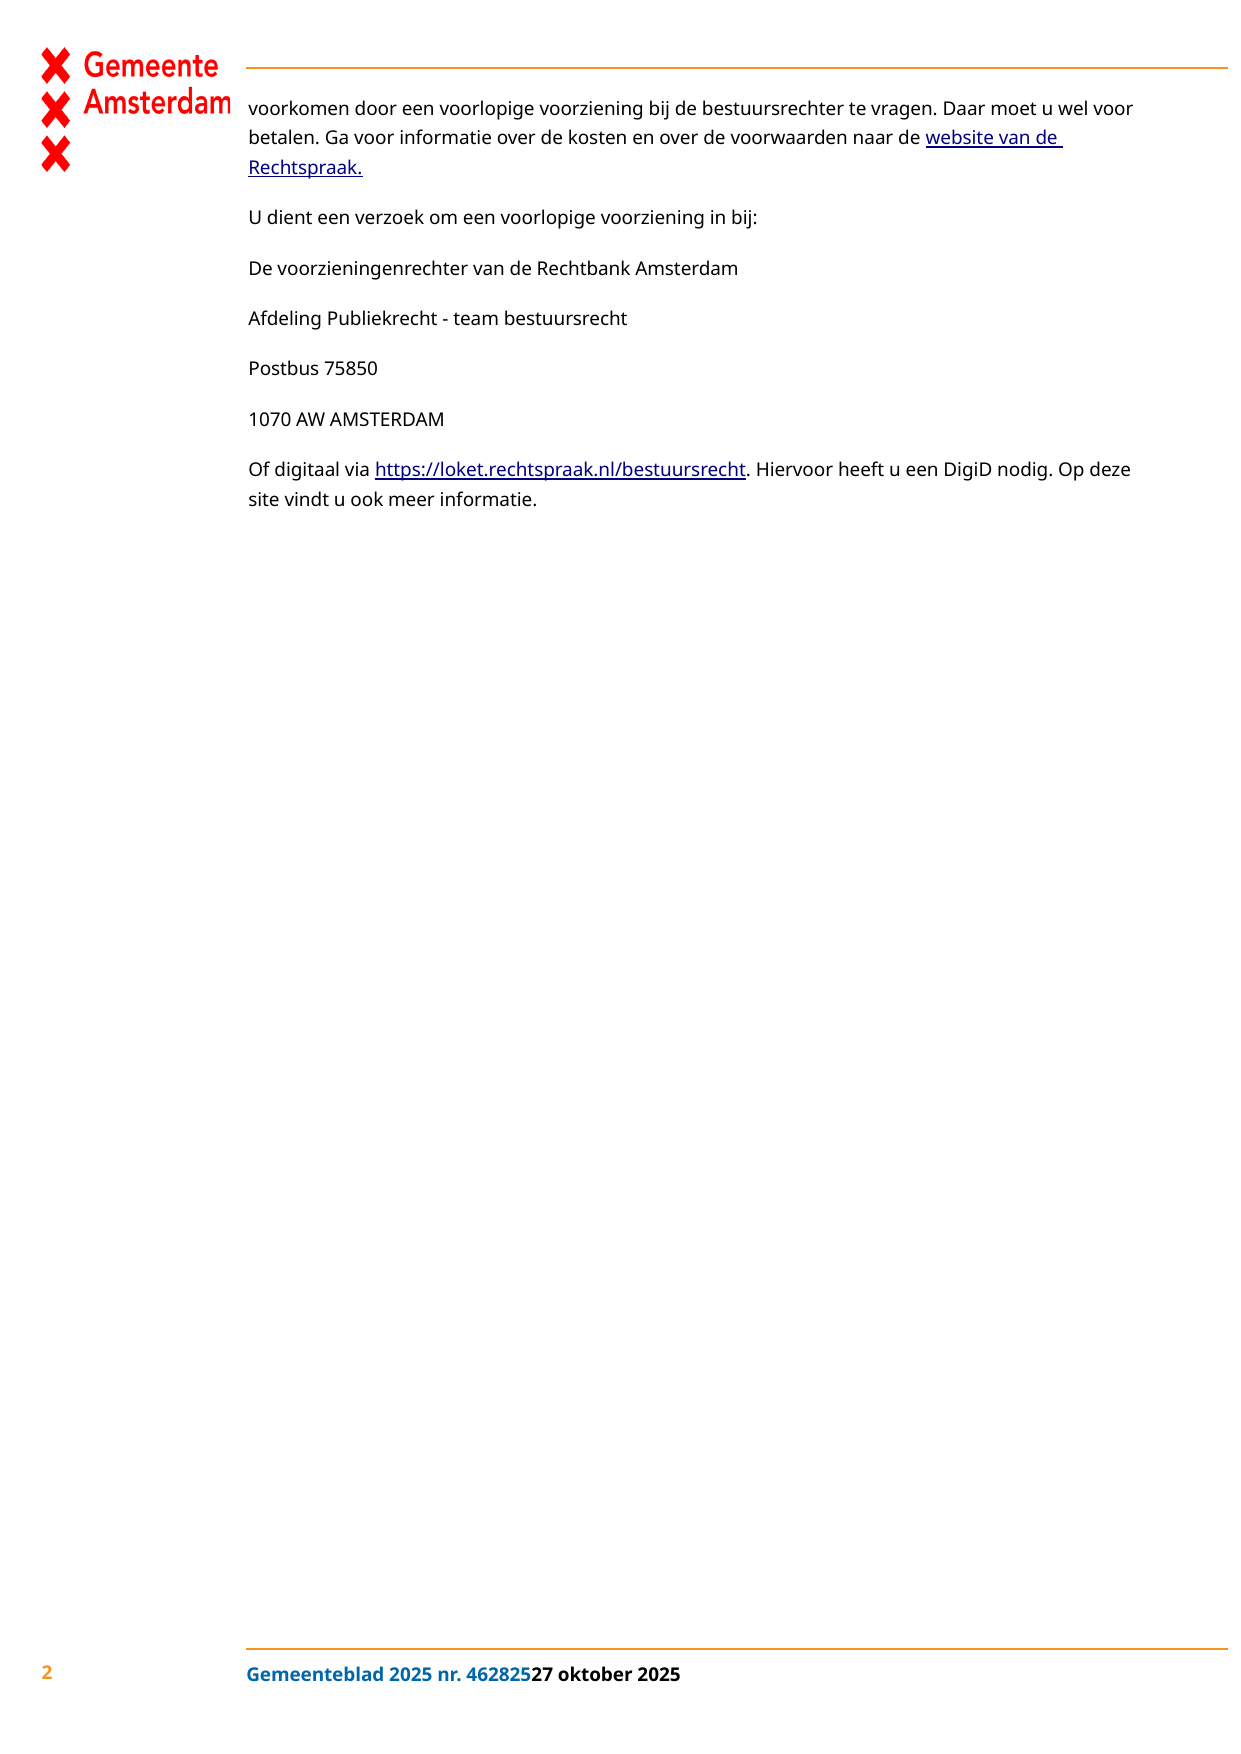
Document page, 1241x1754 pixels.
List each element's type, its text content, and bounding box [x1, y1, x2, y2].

picture [41, 47, 231, 172]
text De voorzieningenrechter van de Rechtbank Amsterdam [248, 255, 1152, 281]
text 1070 AW AMSTERDAM [248, 406, 1152, 432]
text voorkomen door een voorlopige voorziening bij de bestuursrechter te vragen. Daar moet u wel voor betalen. Ga voor informatie over de kosten en over de voorwaarden naar de website van de Rechtspraak. [248, 95, 1152, 180]
text Postbus 75850 [248, 356, 1152, 381]
text U dient een verzoek om een voorlopige voorziening in bij: [248, 204, 1152, 230]
text Of digitaal via https://loket.rechtspraak.nl/bestuursrecht. Hiervoor heeft u een DigiD nodig. Op deze site vindt u ook meer informatie. [248, 456, 1152, 512]
text Afdeling Publiekrecht - team bestuursrecht [248, 305, 1152, 331]
